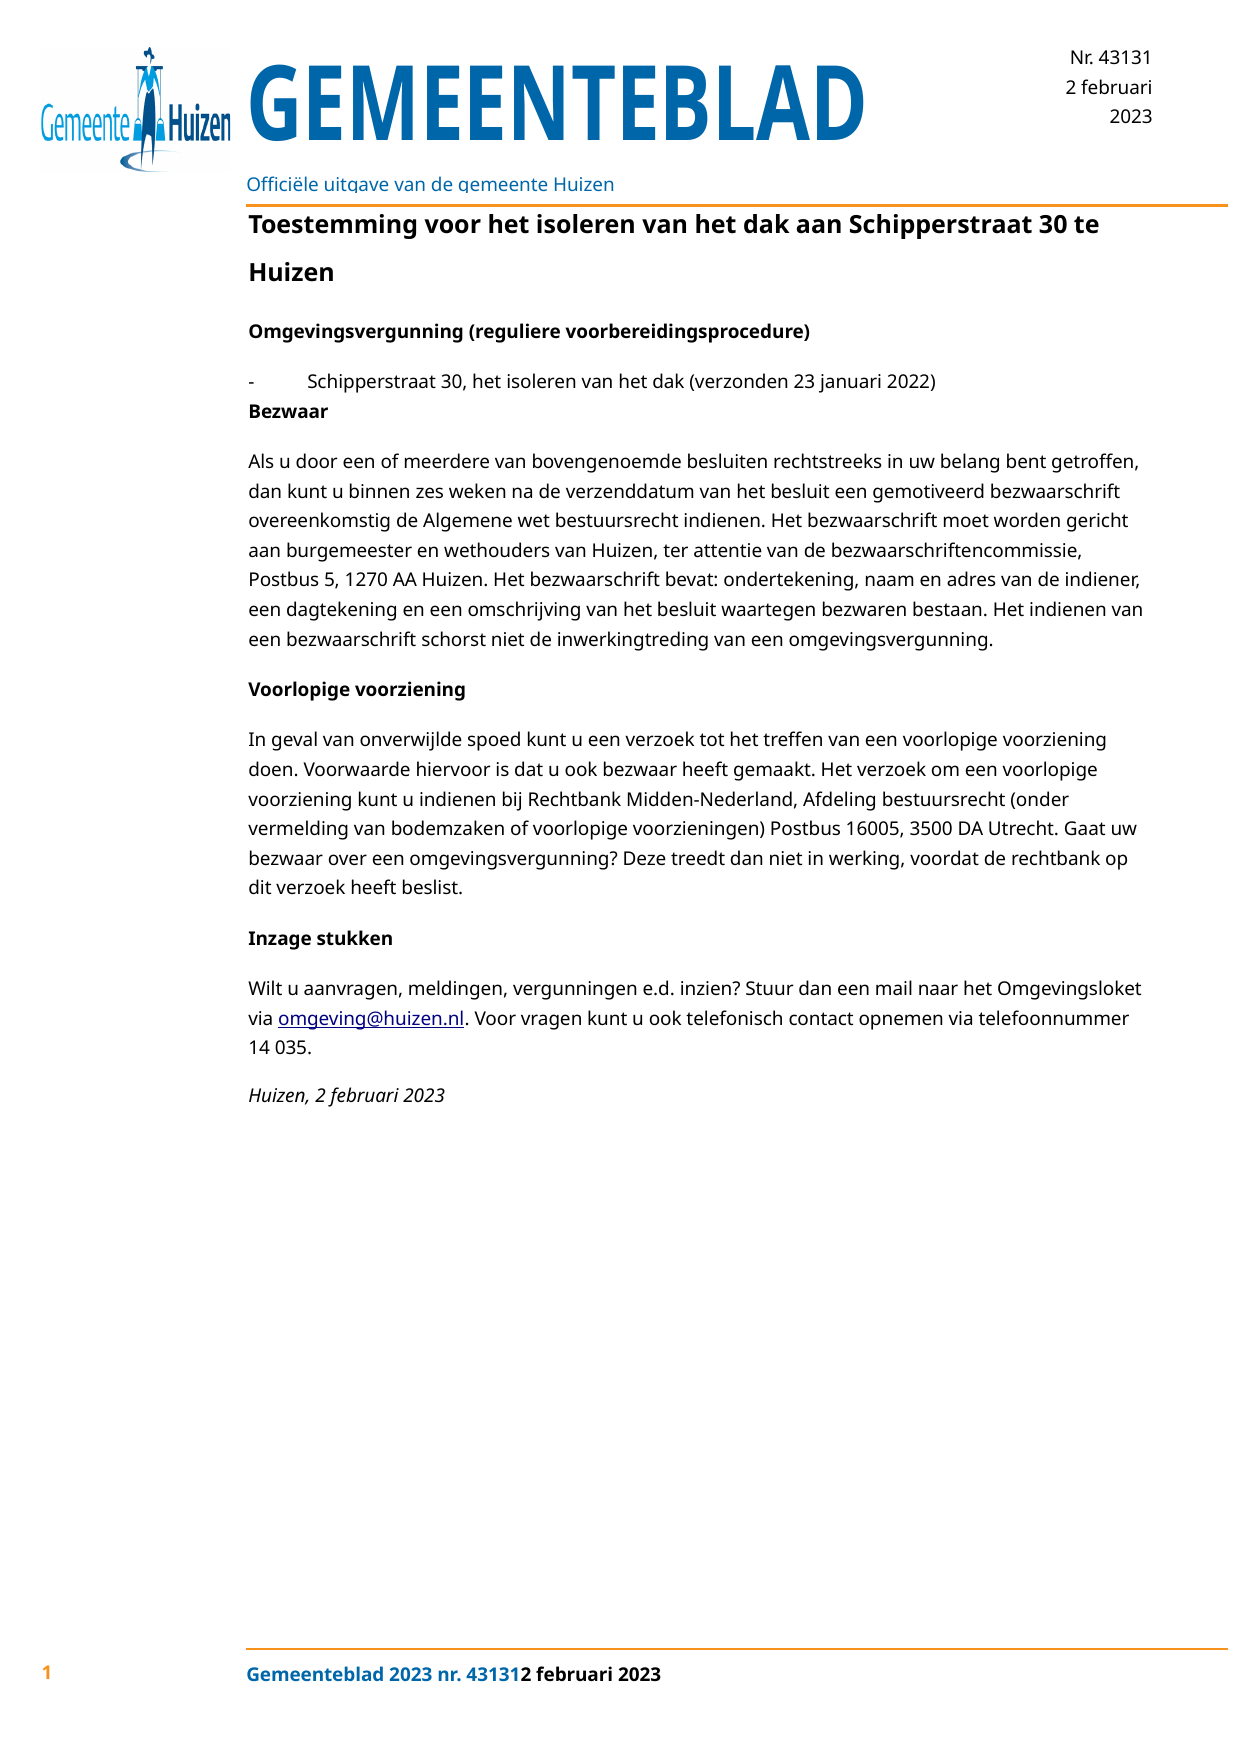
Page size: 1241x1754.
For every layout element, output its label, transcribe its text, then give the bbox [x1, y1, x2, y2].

picture [41, 47, 231, 172]
text Bezwaar [248, 398, 1152, 424]
text Huizen, 2 februari 2023 [248, 1082, 1152, 1108]
list Schipperstraat 30, het isoleren van het dak (verzonden 23 januari 2022) [248, 368, 1152, 394]
text In geval van onverwijlde spoed kunt u een verzoek tot het treffen van een voorlopige voorziening doen. Voorwaarde hiervoor is dat u ook bezwaar heeft gemaakt. Het verzoek om een voorlopige voorziening kunt u indienen bij Rechtbank Midden-Nederland, Afdeling bestuursrecht (onder vermelding van bodemzaken of voorlopige voorzieningen) Postbus 16005, 3500 DA Utrecht. Gaat uw bezwaar over een omgevingsvergunning? Deze treedt dan niet in werking, voordat de rechtbank op dit verzoek heeft beslist. [248, 727, 1152, 900]
text Omgevingsvergunning (reguliere voorbereidingsprocedure) [248, 318, 1152, 344]
text Voorlopige voorziening [248, 676, 1152, 702]
text Toestemming voor het isoleren van het dak aan Schipperstraat 30 te Huizen [248, 207, 1152, 288]
text Wilt u aanvragen, meldingen, vergunningen e.d. inzien? Stuur dan een mail naar het Omgevingsloket via omgeving@huizen.nl. Voor vragen kunt u ook telefonisch contact opnemen via telefoonnummer 14 035. [248, 975, 1152, 1060]
text Inzage stukken [248, 925, 1152, 951]
text Als u door een of meerdere van bovengenoemde besluiten rechtstreeks in uw belang bent getroffen, dan kunt u binnen zes weken na de verzenddatum van het besluit een gemotiveerd bezwaarschrift overeenkomstig de Algemene wet bestuursrecht indienen. Het bezwaarschrift moet worden gericht aan burgemeester en wethouders van Huizen, ter attentie van de bezwaarschriftencommissie, Postbus 5, 1270 AA Huizen. Het bezwaarschrift bevat: ondertekening, naam en adres van de indiener, een dagtekening en een omschrijving van het besluit waartegen bezwaren bestaan. Het indienen van een bezwaarschrift schorst niet de inwerkingtreding van een omgevingsvergunning. [248, 448, 1152, 652]
